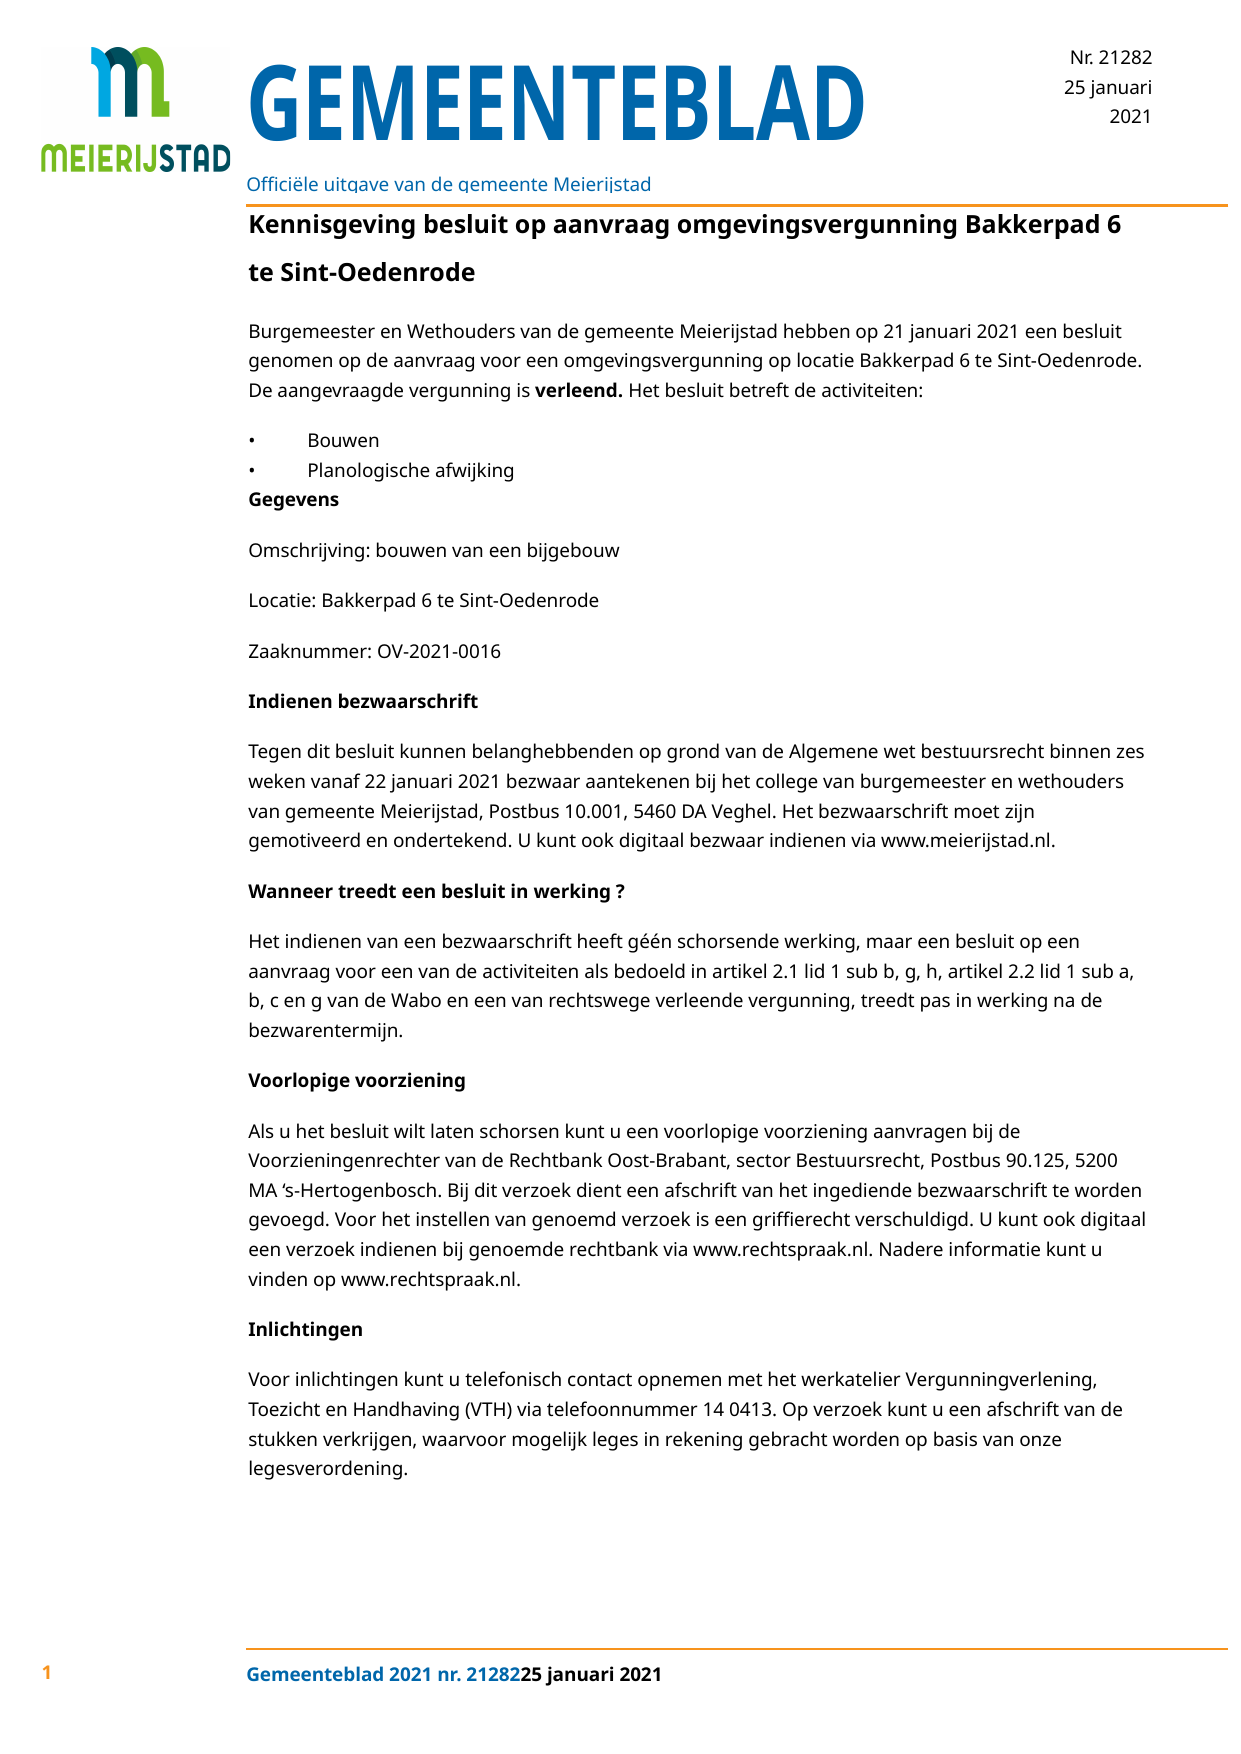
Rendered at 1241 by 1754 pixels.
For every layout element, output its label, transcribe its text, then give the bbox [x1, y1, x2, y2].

list Bouwen [248, 427, 1152, 453]
text Inlichtingen [248, 1316, 1152, 1342]
text Voor inlichtingen kunt u telefonisch contact opnemen met het werkatelier Vergunningverlening, Toezicht en Handhaving (VTH) via telefoonnummer 14 0413. Op verzoek kunt u een afschrift van de stukken verkrijgen, waarvoor mogelijk leges in rekening gebracht worden op basis van onze legesverordening. [248, 1367, 1152, 1481]
list Planologische afwijking [248, 457, 1152, 483]
picture [41, 47, 231, 172]
text Gegevens [248, 487, 1152, 512]
text Indienen bezwaarschrift [248, 688, 1152, 714]
text Als u het besluit wilt laten schorsen kunt u een voorlopige voorziening aanvragen bij de Voorzieningenrechter van de Rechtbank Oost-Brabant, sector Bestuursrecht, Postbus 90.125, 5200 MA ‘s-Hertogenbosch. Bij dit verzoek dient een afschrift van het ingediende bezwaarschrift te worden gevoegd. Voor het instellen van genoemd verzoek is een griffierecht verschuldigd. U kunt ook digitaal een verzoek indienen bij genoemde rechtbank via www.rechtspraak.nl. Nadere informatie kunt u vinden op www.rechtspraak.nl. [248, 1118, 1152, 1292]
text Burgemeester en Wethouders van de gemeente Meierijstad hebben op 21 januari 2021 een besluit genomen op de aanvraag voor een omgevingsvergunning op locatie Bakkerpad 6 te Sint-Oedenrode. De aangevraagde vergunning is verleend. Het besluit betreft de activiteiten: [248, 318, 1152, 403]
text Locatie: Bakkerpad 6 te Sint-Oedenrode [248, 587, 1152, 613]
text Tegen dit besluit kunnen belanghebbenden op grond van de Algemene wet bestuursrecht binnen zes weken vanaf 22 januari 2021 bezwaar aantekenen bij het college van burgemeester en wethouders van gemeente Meierijstad, Postbus 10.001, 5460 DA Veghel. Het bezwaarschrift moet zijn gemotiveerd en ondertekend. U kunt ook digitaal bezwaar indienen via www.meierijstad.nl. [248, 739, 1152, 853]
text Voorlopige voorziening [248, 1067, 1152, 1093]
text Omschrijving: bouwen van een bijgebouw [248, 537, 1152, 563]
text Zaaknummer: OV-2021-0016 [248, 638, 1152, 664]
text Het indienen van een bezwaarschrift heeft géén schorsende werking, maar een besluit op een aanvraag voor een van de activiteiten als bedoeld in artikel 2.1 lid 1 sub b, g, h, artikel 2.2 lid 1 sub a, b, c en g van de Wabo en een van rechtswege verleende vergunning, treedt pas in werking na de bezwarentermijn. [248, 928, 1152, 1043]
text Wanneer treedt een besluit in werking ? [248, 878, 1152, 904]
text Kennisgeving besluit op aanvraag omgevingsvergunning Bakkerpad 6 te Sint-Oedenrode [248, 207, 1152, 288]
